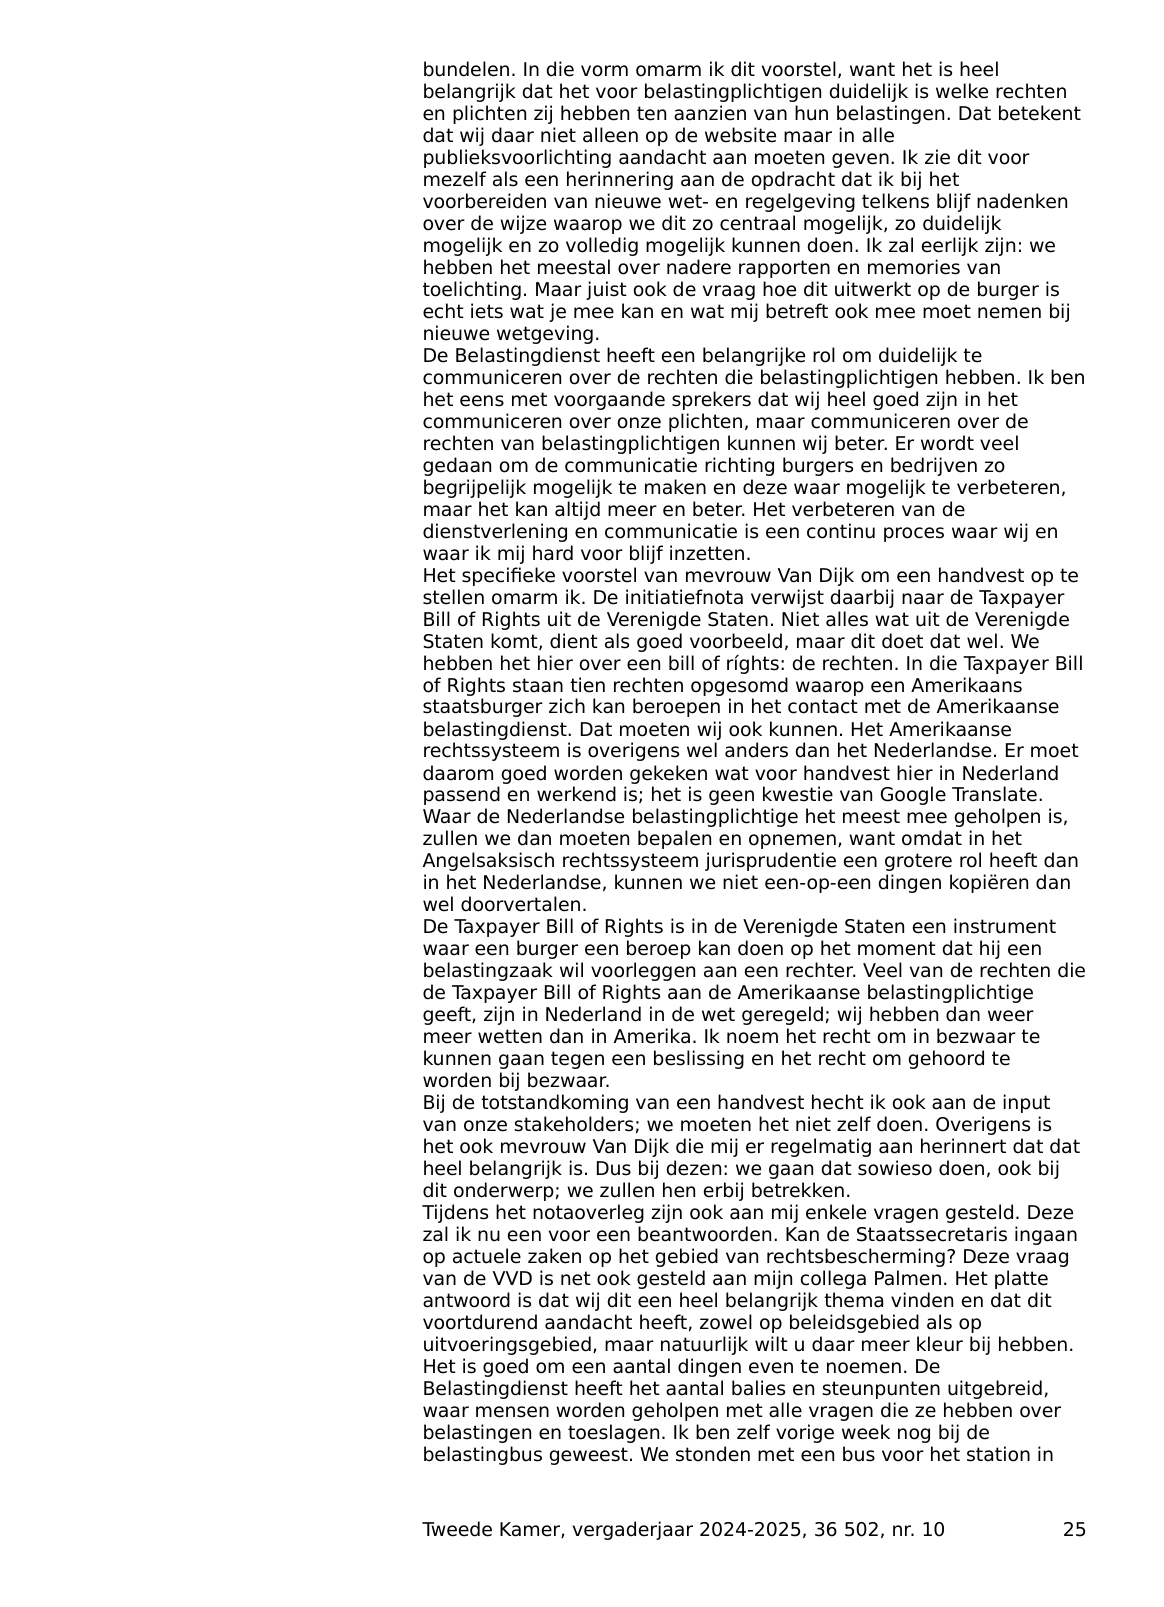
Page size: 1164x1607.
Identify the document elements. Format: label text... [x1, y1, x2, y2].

text De Taxpayer Bill of Rights is in de Verenigde Staten een instrument waar een burger een beroep kan doen op het moment dat hij een belastingzaak wil voorleggen aan een rechter. Veel van de rechten die de Taxpayer Bill of Rights aan de Amerikaanse belastingplichtige geeft, zijn in Nederland in de wet geregeld; wij hebben dan weer meer wetten dan in Amerika. Ik noem het recht om in bezwaar te kunnen gaan tegen een beslissing en het recht om gehoord te worden bij bezwaar. [422, 916, 1087, 1092]
text bundelen. In die vorm omarm ik dit voorstel, want het is heel belangrijk dat het voor belastingplichtigen duidelijk is welke rechten en plichten zij hebben ten aanzien van hun belastingen. Dat betekent dat wij daar niet alleen op de website maar in alle publieksvoorlichting aandacht aan moeten geven. Ik zie dit voor mezelf als een herinnering aan de opdracht dat ik bij het voorbereiden van nieuwe wet- en regelgeving telkens blijf nadenken over de wijze waarop we dit zo centraal mogelijk, zo duidelijk mogelijk en zo volledig mogelijk kunnen doen. Ik zal eerlijk zijn: we hebben het meestal over nadere rapporten en memories van toelichting. Maar juist ook de vraag hoe dit uitwerkt op de burger is echt iets wat je mee kan en wat mij betreft ook mee moet nemen bij nieuwe wetgeving. [422, 59, 1087, 345]
text Bij de totstandkoming van een handvest hecht ik ook aan de input van onze stakeholders; we moeten het niet zelf doen. Overigens is het ook mevrouw Van Dijk die mij er regelmatig aan herinnert dat dat heel belangrijk is. Dus bij dezen: we gaan dat sowieso doen, ook bij dit onderwerp; we zullen hen erbij betrekken. [422, 1092, 1087, 1202]
text De Belastingdienst heeft een belangrijke rol om duidelijk te communiceren over de rechten die belastingplichtigen hebben. Ik ben het eens met voorgaande sprekers dat wij heel goed zijn in het communiceren over onze plichten, maar communiceren over de rechten van belastingplichtigen kunnen wij beter. Er wordt veel gedaan om de communicatie richting burgers en bedrijven zo begrijpelijk mogelijk te maken en deze waar mogelijk te verbeteren, maar het kan altijd meer en beter. Het verbeteren van de dienstverlening en communicatie is een continu proces waar wij en waar ik mij hard voor blijf inzetten. [422, 345, 1087, 564]
text Het specifieke voorstel van mevrouw Van Dijk om een handvest op te stellen omarm ik. De initiatiefnota verwijst daarbij naar de Taxpayer Bill of Rights uit de Verenigde Staten. Niet alles wat uit de Verenigde Staten komt, dient als goed voorbeeld, maar dit doet dat wel. We hebben het hier over een bill of ríghts: de rechten. In die Taxpayer Bill of Rights staan tien rechten opgesomd waarop een Amerikaans staatsburger zich kan beroepen in het contact met de Amerikaanse belastingdienst. Dat moeten wij ook kunnen. Het Amerikaanse rechtssysteem is overigens wel anders dan het Nederlandse. Er moet daarom goed worden gekeken wat voor handvest hier in Nederland passend en werkend is; het is geen kwestie van Google Translate. Waar de Nederlandse belastingplichtige het meest mee geholpen is, zullen we dan moeten bepalen en opnemen, want omdat in het Angelsaksisch rechtssysteem jurisprudentie een grotere rol heeft dan in het Nederlandse, kunnen we niet een-op-een dingen kopiëren dan wel doorvertalen. [422, 564, 1087, 916]
text Tijdens het notaoverleg zijn ook aan mij enkele vragen gesteld. Deze zal ik nu een voor een beantwoorden. Kan de Staatssecretaris ingaan op actuele zaken op het gebied van rechtsbescherming? Deze vraag van de VVD is net ook gesteld aan mijn collega Palmen. Het platte antwoord is dat wij dit een heel belangrijk thema vinden en dat dit voortdurend aandacht heeft, zowel op beleidsgebied als op uitvoeringsgebied, maar natuurlijk wilt u daar meer kleur bij hebben. Het is goed om een aantal dingen even te noemen. De Belastingdienst heeft het aantal balies en steunpunten uitgebreid, waar mensen worden geholpen met alle vragen die ze hebben over belastingen en toeslagen. Ik ben zelf vorige week nog bij de belastingbus geweest. We stonden met een bus voor het station in [422, 1202, 1087, 1466]
